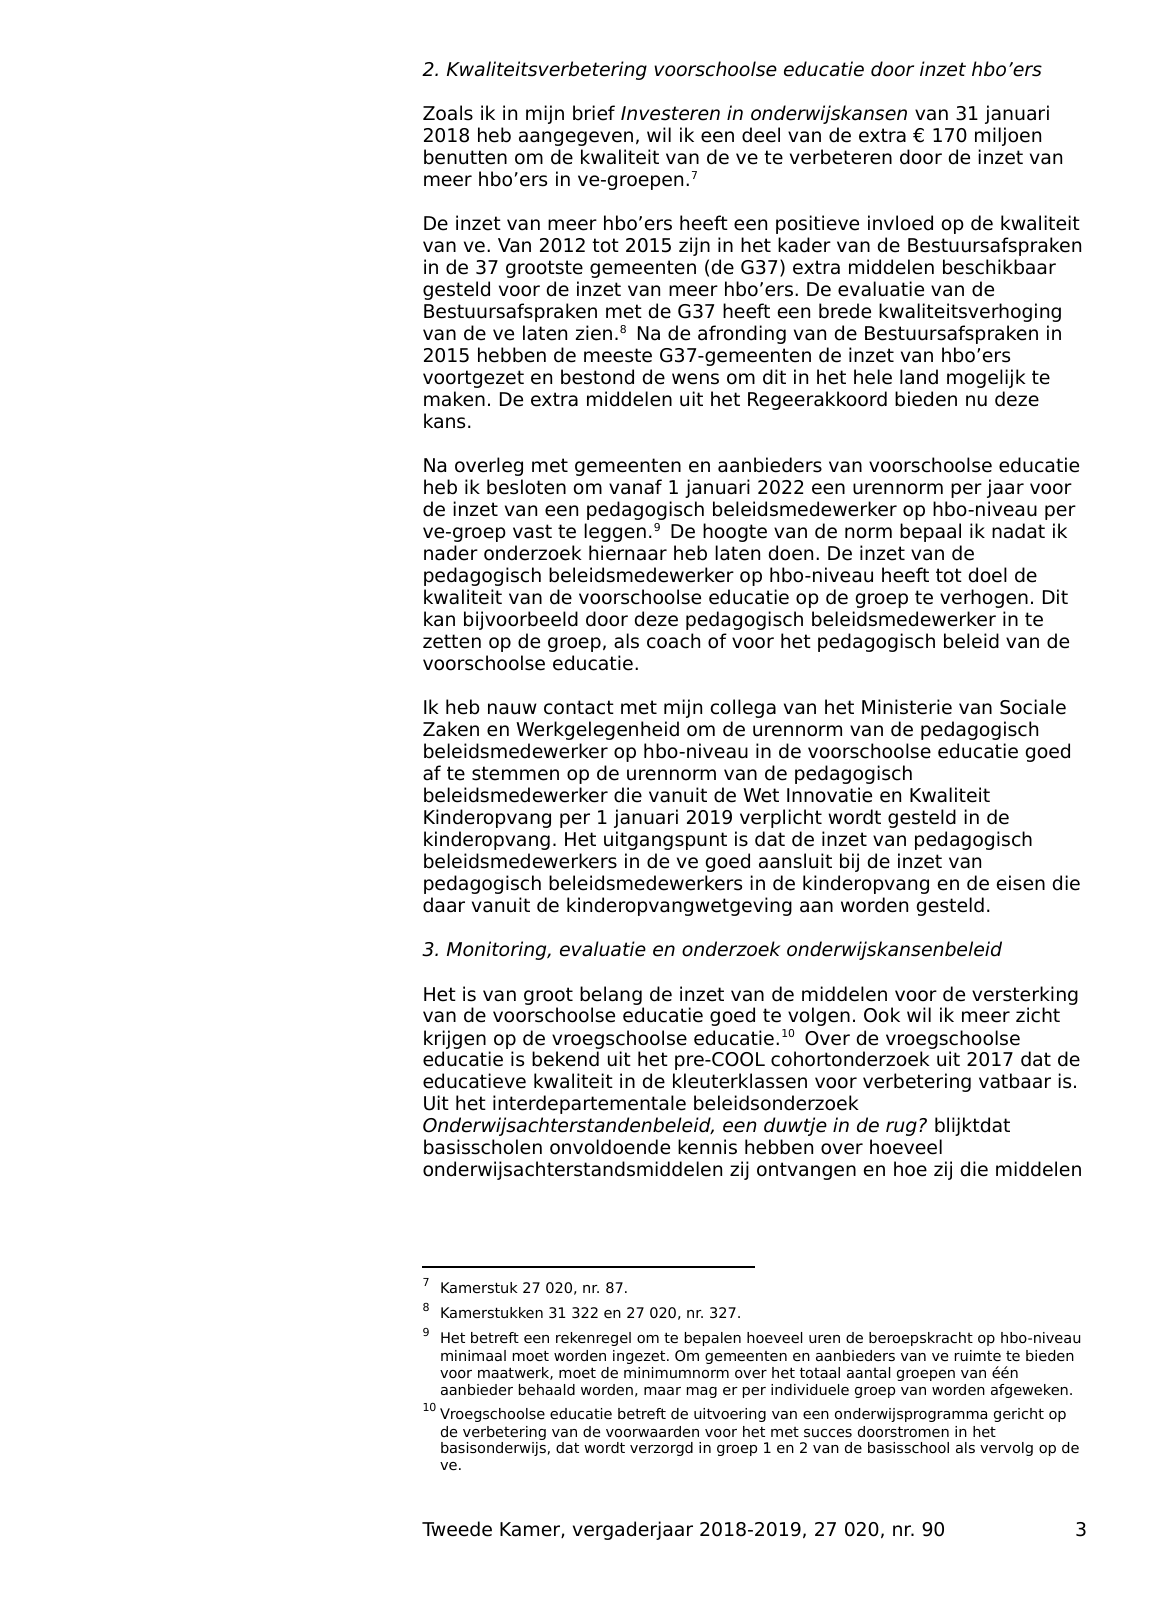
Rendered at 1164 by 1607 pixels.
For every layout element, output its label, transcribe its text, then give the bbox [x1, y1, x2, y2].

text Het betreft een rekenregel om te bepalen hoeveel uren de beroepskracht op hbo-niveau minimaal moet worden ingezet. Om gemeenten en aanbieders van ve ruimte te bieden voor maatwerk, moet de minimumnorm over het totaal aantal groepen van één aanbieder behaald worden, maar mag er per individuele groep van worden afgeweken. [422, 1326, 1087, 1399]
text Ik heb nauw contact met mijn collega van het Ministerie van Sociale Zaken en Werkgelegenheid om de urennorm van de pedagogisch beleidsmedewerker op hbo-niveau in de voorschoolse educatie goed af te stemmen op de urennorm van de pedagogisch beleidsmedewerker die vanuit de Wet Innovatie en Kwaliteit Kinderopvang per 1 januari 2019 verplicht wordt gesteld in de kinderopvang. Het uitgangspunt is dat de inzet van pedagogisch beleidsmedewerkers in de ve goed aansluit bij de inzet van pedagogisch beleidsmedewerkers in de kinderopvang en de eisen die daar vanuit de kinderopvangwetgeving aan worden gesteld. [422, 697, 1087, 917]
text Kamerstukken 31 322 en 27 020, nr. 327. [422, 1301, 1087, 1323]
subtitle 2. Kwaliteitsverbetering voorschoolse educatie door inzet hbo’ers [422, 59, 1087, 81]
text Na overleg met gemeenten en aanbieders van voorschoolse educatie heb ik besloten om vanaf 1 januari 2022 een urennorm per jaar voor de inzet van een pedagogisch beleidsmedewerker op hbo-niveau per ve-groep vast te leggen. De hoogte van de norm bepaal ik nadat ik nader onderzoek hiernaar heb laten doen. De inzet van de pedagogisch beleidsmedewerker op hbo-niveau heeft tot doel de kwaliteit van de voorschoolse educatie op de groep te verhogen. Dit kan bijvoorbeeld door deze pedagogisch beleidsmedewerker in te zetten op de groep, als coach of voor het pedagogisch beleid van de voorschoolse educatie. [422, 455, 1087, 675]
text Vroegschoolse educatie betreft de uitvoering van een onderwijsprogramma gericht op de verbetering van de voorwaarden voor het met succes doorstromen in het basisonderwijs, dat wordt verzorgd in groep 1 en 2 van de basisschool als vervolg op de ve. [422, 1402, 1087, 1474]
text Zoals ik in mijn brief Investeren in onderwijskansen van 31 januari 2018 heb aangegeven, wil ik een deel van de extra € 170 miljoen benutten om de kwaliteit van de ve te verbeteren door de inzet van meer hbo’ers in ve-groepen. [422, 103, 1087, 191]
subtitle 3. Monitoring, evaluatie en onderzoek onderwijskansenbeleid [422, 939, 1087, 961]
text De inzet van meer hbo’ers heeft een positieve invloed op de kwaliteit van ve. Van 2012 tot 2015 zijn in het kader van de Bestuursafspraken in de 37 grootste gemeenten (de G37) extra middelen beschikbaar gesteld voor de inzet van meer hbo’ers. De evaluatie van de Bestuursafspraken met de G37 heeft een brede kwaliteitsverhoging van de ve laten zien. Na de afronding van de Bestuursafspraken in 2015 hebben de meeste G37-gemeenten de inzet van hbo’ers voortgezet en bestond de wens om dit in het hele land mogelijk te maken. De extra middelen uit het Regeerakkoord bieden nu deze kans. [422, 213, 1087, 433]
text Het is van groot belang de inzet van de middelen voor de versterking van de voorschoolse educatie goed te volgen. Ook wil ik meer zicht krijgen op de vroegschoolse educatie. Over de vroegschoolse educatie is bekend uit het pre-COOL cohortonderzoek uit 2017 dat de educatieve kwaliteit in de kleuterklassen voor verbetering vatbaar is. Uit het interdepartementale beleidsonderzoek Onderwijsachterstandenbeleid, een duwtje in de rug? blijktdat basisscholen onvoldoende kennis hebben over hoeveel onderwijsachterstandsmiddelen zij ontvangen en hoe zij die middelen [422, 983, 1087, 1181]
text Kamerstuk 27 020, nr. 87. [422, 1276, 1087, 1298]
